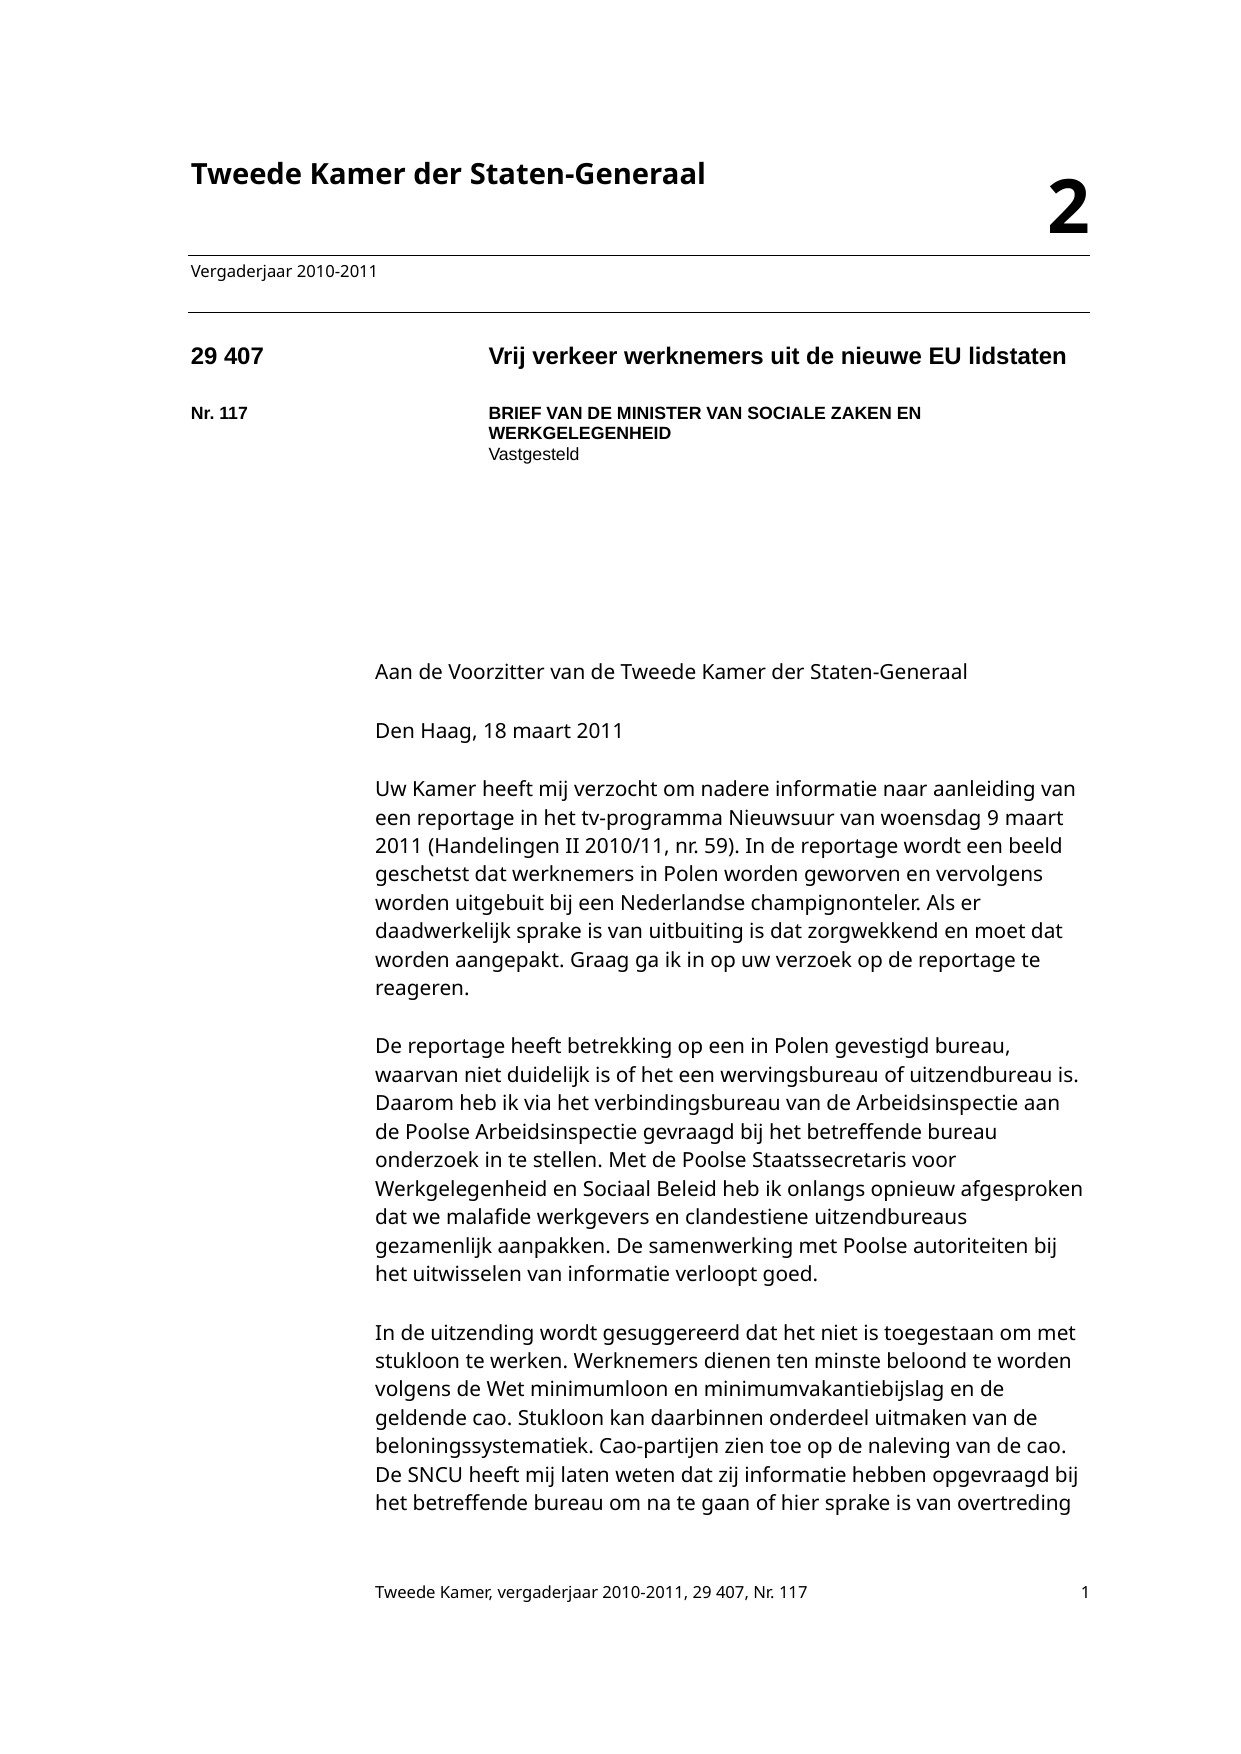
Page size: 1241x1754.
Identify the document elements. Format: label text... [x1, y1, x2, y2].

table_cell Vrij verkeer werknemers uit de nieuwe EU lidstaten [485, 339, 1090, 399]
table_cell BRIEF VAN DE MINISTER VAN SOCIALE ZAKEN EN WERKGELEGENHEID Vastgesteld [485, 399, 1090, 539]
table_cell [485, 313, 1090, 339]
table_cell Nr. 117 [188, 399, 485, 539]
text Den Haag, 18 maart 2011 [375, 716, 1090, 744]
table_cell 29 407 [188, 339, 485, 399]
table_cell Vergaderjaar 2010-2011 [188, 256, 485, 312]
text Uw Kamer heeft mij verzocht om nadere informatie naar aanleiding van een reportage in het tv-programma Nieuwsuur van woensdag 9 maart 2011 (Handelingen II 2010/11, nr. 59). In de reportage wordt een beeld geschetst dat werknemers in Polen worden geworven en vervolgens worden uitgebuit bij een Nederlandse champignonteler. Als er daadwerkelijk sprake is van uitbuiting is dat zorgwekkend en moet dat worden aangepakt. Graag ga ik in op uw verzoek op de reportage te reageren. [375, 774, 1090, 1002]
text Aan de Voorzitter van de Tweede Kamer der Staten-Generaal [375, 657, 1090, 686]
text De reportage heeft betrekking op een in Polen gevestigd bureau, waarvan niet duidelijk is of het een wervingsbureau of uitzendbureau is. Daarom heb ik via het verbindingsbureau van de Arbeidsinspectie aan de Poolse Arbeidsinspectie gevraagd bij het betreffende bureau onderzoek in te stellen. Met de Poolse Staatssecretaris voor Werkgelegenheid en Sociaal Beleid heb ik onlangs opnieuw afgesproken dat we malafide werkgevers en clandestiene uitzendbureaus gezamenlijk aanpakken. De samenwerking met Poolse autoriteiten bij het uitwisselen van informatie verloopt goed. [375, 1032, 1090, 1288]
text In de uitzending wordt gesuggereerd dat het niet is toegestaan om met stukloon te werken. Werknemers dienen ten minste beloond te worden volgens de Wet minimumloon en minimumvakantiebijslag en de geldende cao. Stukloon kan daarbinnen onderdeel uitmaken van de beloningssystematiek. Cao-partijen zien toe op de naleving van de cao. De SNCU heeft mij laten weten dat zij informatie hebben opgevraagd bij het betreffende bureau om na te gaan of hier sprake is van overtreding [375, 1318, 1090, 1517]
table_cell [485, 256, 1090, 312]
table_header Tweede Kamer der Staten-Generaal [188, 150, 909, 255]
table_cell [188, 313, 485, 339]
table_header 2 [910, 150, 1090, 255]
